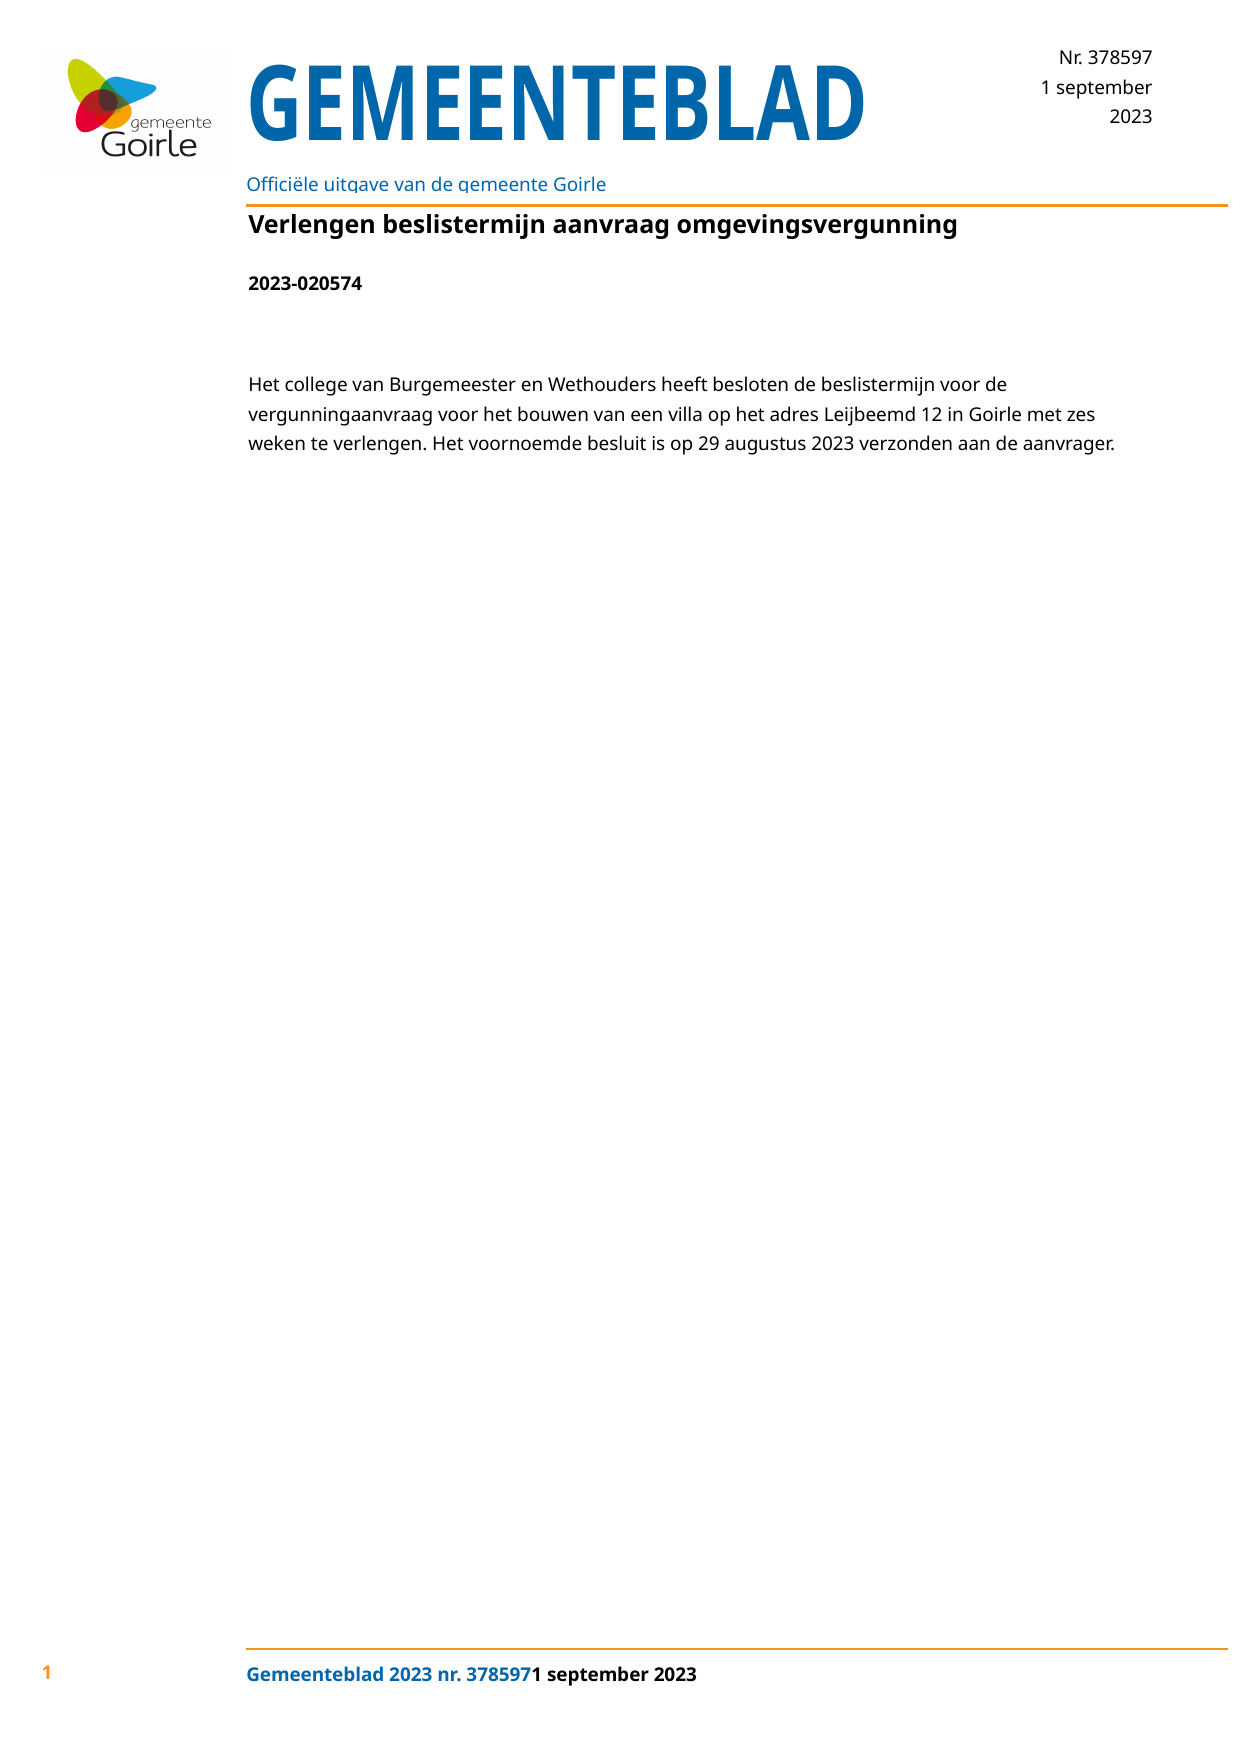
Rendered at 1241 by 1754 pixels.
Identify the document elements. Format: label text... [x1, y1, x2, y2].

picture [41, 47, 231, 172]
text 2023-020574 [248, 270, 1152, 296]
text Verlengen beslistermijn aanvraag omgevingsvergunning [248, 207, 1152, 241]
text Het college van Burgemeester en Wethouders heeft besloten de beslistermijn voor de vergunningaanvraag voor het bouwen van een villa op het adres Leijbeemd 12 in Goirle met zes weken te verlengen. Het voornoemde besluit is op 29 augustus 2023 verzonden aan de aanvrager. [248, 371, 1152, 456]
